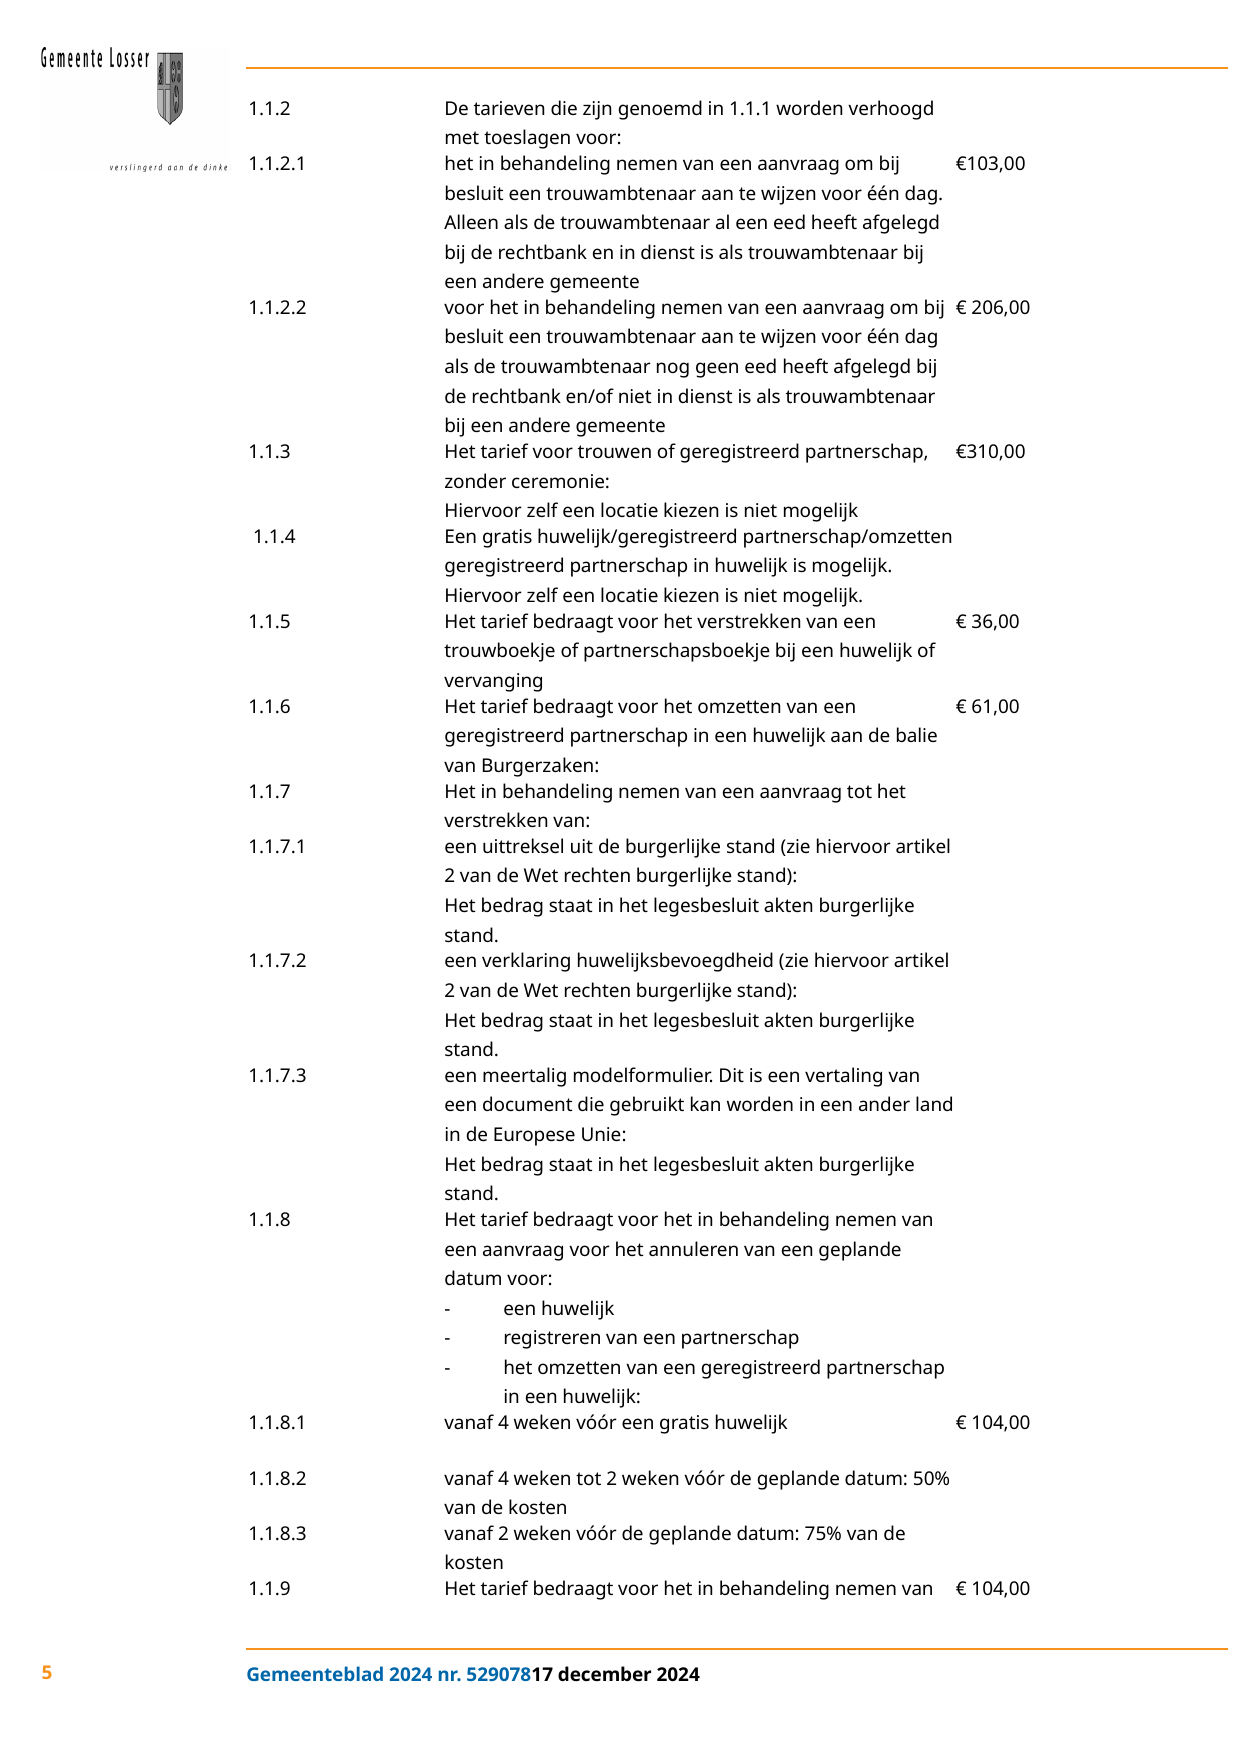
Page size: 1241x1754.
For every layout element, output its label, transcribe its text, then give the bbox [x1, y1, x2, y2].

picture [41, 47, 231, 172]
table_cell [956, 833, 1152, 948]
table_cell Een gratis huwelijk/geregistreerd partnerschap/omzetten geregistreerd partnerschap in huwelijk is mogelijk. Hiervoor zelf een locatie kiezen is niet mogelijk. [444, 523, 956, 608]
table_cell een meertalig modelformulier. Dit is een vertaling van een document die gebruikt kan worden in een ander land in de Europese Unie: Het bedrag staat in het legesbesluit akten burgerlijke stand. [444, 1062, 956, 1206]
table_cell voor het in behandeling nemen van een aanvraag om bij besluit een trouwambtenaar aan te wijzen voor één dag als de trouwambtenaar nog geen eed heeft afgelegd bij de rechtbank en/of niet in dienst is als trouwambtenaar bij een andere gemeente [444, 294, 956, 438]
table_cell 1.1.8.1 [248, 1409, 444, 1465]
table_cell 1.1.4 [248, 523, 444, 608]
table_cell 1.1.2.1 [248, 150, 444, 294]
table_cell Het tarief bedraagt voor het in behandeling nemen van een aanvraag voor het annuleren van een geplande datum voor: een huwelijk registreren van een partnerschap het omzetten van een geregistreerd partnerschap in een huwelijk: [444, 1206, 956, 1409]
table_cell [956, 1206, 1152, 1409]
table_cell vanaf 4 weken tot 2 weken vóór de geplande datum: 50% van de kosten [444, 1465, 956, 1520]
table_cell € 104,00 [956, 1409, 1152, 1465]
table_cell vanaf 2 weken vóór de geplande datum: 75% van de kosten [444, 1520, 956, 1575]
table_cell een verklaring huwelijksbevoegdheid (zie hiervoor artikel 2 van de Wet rechten burgerlijke stand): Het bedrag staat in het legesbesluit akten burgerlijke stand. [444, 948, 956, 1062]
table_cell € 206,00 [956, 294, 1152, 438]
table_cell het in behandeling nemen van een aanvraag om bij besluit een trouwambtenaar aan te wijzen voor één dag. Alleen als de trouwambtenaar al een eed heeft afgelegd bij de rechtbank en in dienst is als trouwambtenaar bij een andere gemeente [444, 150, 956, 294]
table_cell € 104,00 [956, 1575, 1152, 1601]
table_cell € 61,00 [956, 693, 1152, 778]
table_cell een uittreksel uit de burgerlijke stand (zie hiervoor artikel 2 van de Wet rechten burgerlijke stand): Het bedrag staat in het legesbesluit akten burgerlijke stand. [444, 833, 956, 948]
table_cell €103,00 [956, 150, 1152, 294]
table_cell € 36,00 [956, 608, 1152, 693]
table_cell 1.1.8.2 [248, 1465, 444, 1520]
table_cell [956, 95, 1152, 150]
table_cell [956, 523, 1152, 608]
table_cell 1.1.7.3 [248, 1062, 444, 1206]
table_cell Het tarief bedraagt voor het in behandeling nemen van [444, 1575, 956, 1601]
table_cell Het tarief bedraagt voor het verstrekken van een trouwboekje of partnerschapsboekje bij een huwelijk of vervanging [444, 608, 956, 693]
table_cell 1.1.7.1 [248, 833, 444, 948]
table_cell [956, 948, 1152, 1062]
table_cell €310,00 [956, 438, 1152, 523]
table_cell 1.1.3 [248, 438, 444, 523]
table_cell [956, 1465, 1152, 1520]
table_cell 1.1.8.3 [248, 1520, 444, 1575]
table_cell 1.1.8 [248, 1206, 444, 1409]
table_cell 1.1.9 [248, 1575, 444, 1601]
table_cell De tarieven die zijn genoemd in 1.1.1 worden verhoogd met toeslagen voor: [444, 95, 956, 150]
table_cell 1.1.5 [248, 608, 444, 693]
table_cell Het tarief voor trouwen of geregistreerd partnerschap, zonder ceremonie: Hiervoor zelf een locatie kiezen is niet mogelijk [444, 438, 956, 523]
table_cell Het in behandeling nemen van een aanvraag tot het verstrekken van: [444, 778, 956, 833]
table_cell 1.1.7.2 [248, 948, 444, 1062]
table_cell 1.1.2.2 [248, 294, 444, 438]
table_cell vanaf 4 weken vóór een gratis huwelijk [444, 1409, 956, 1465]
table_cell 1.1.6 [248, 693, 444, 778]
table_cell [956, 1062, 1152, 1206]
table_cell Het tarief bedraagt voor het omzetten van een geregistreerd partnerschap in een huwelijk aan de balie van Burgerzaken: [444, 693, 956, 778]
table_cell [956, 778, 1152, 833]
table_cell 1.1.7 [248, 778, 444, 833]
table_cell 1.1.2 [248, 95, 444, 150]
table_cell [956, 1520, 1152, 1575]
